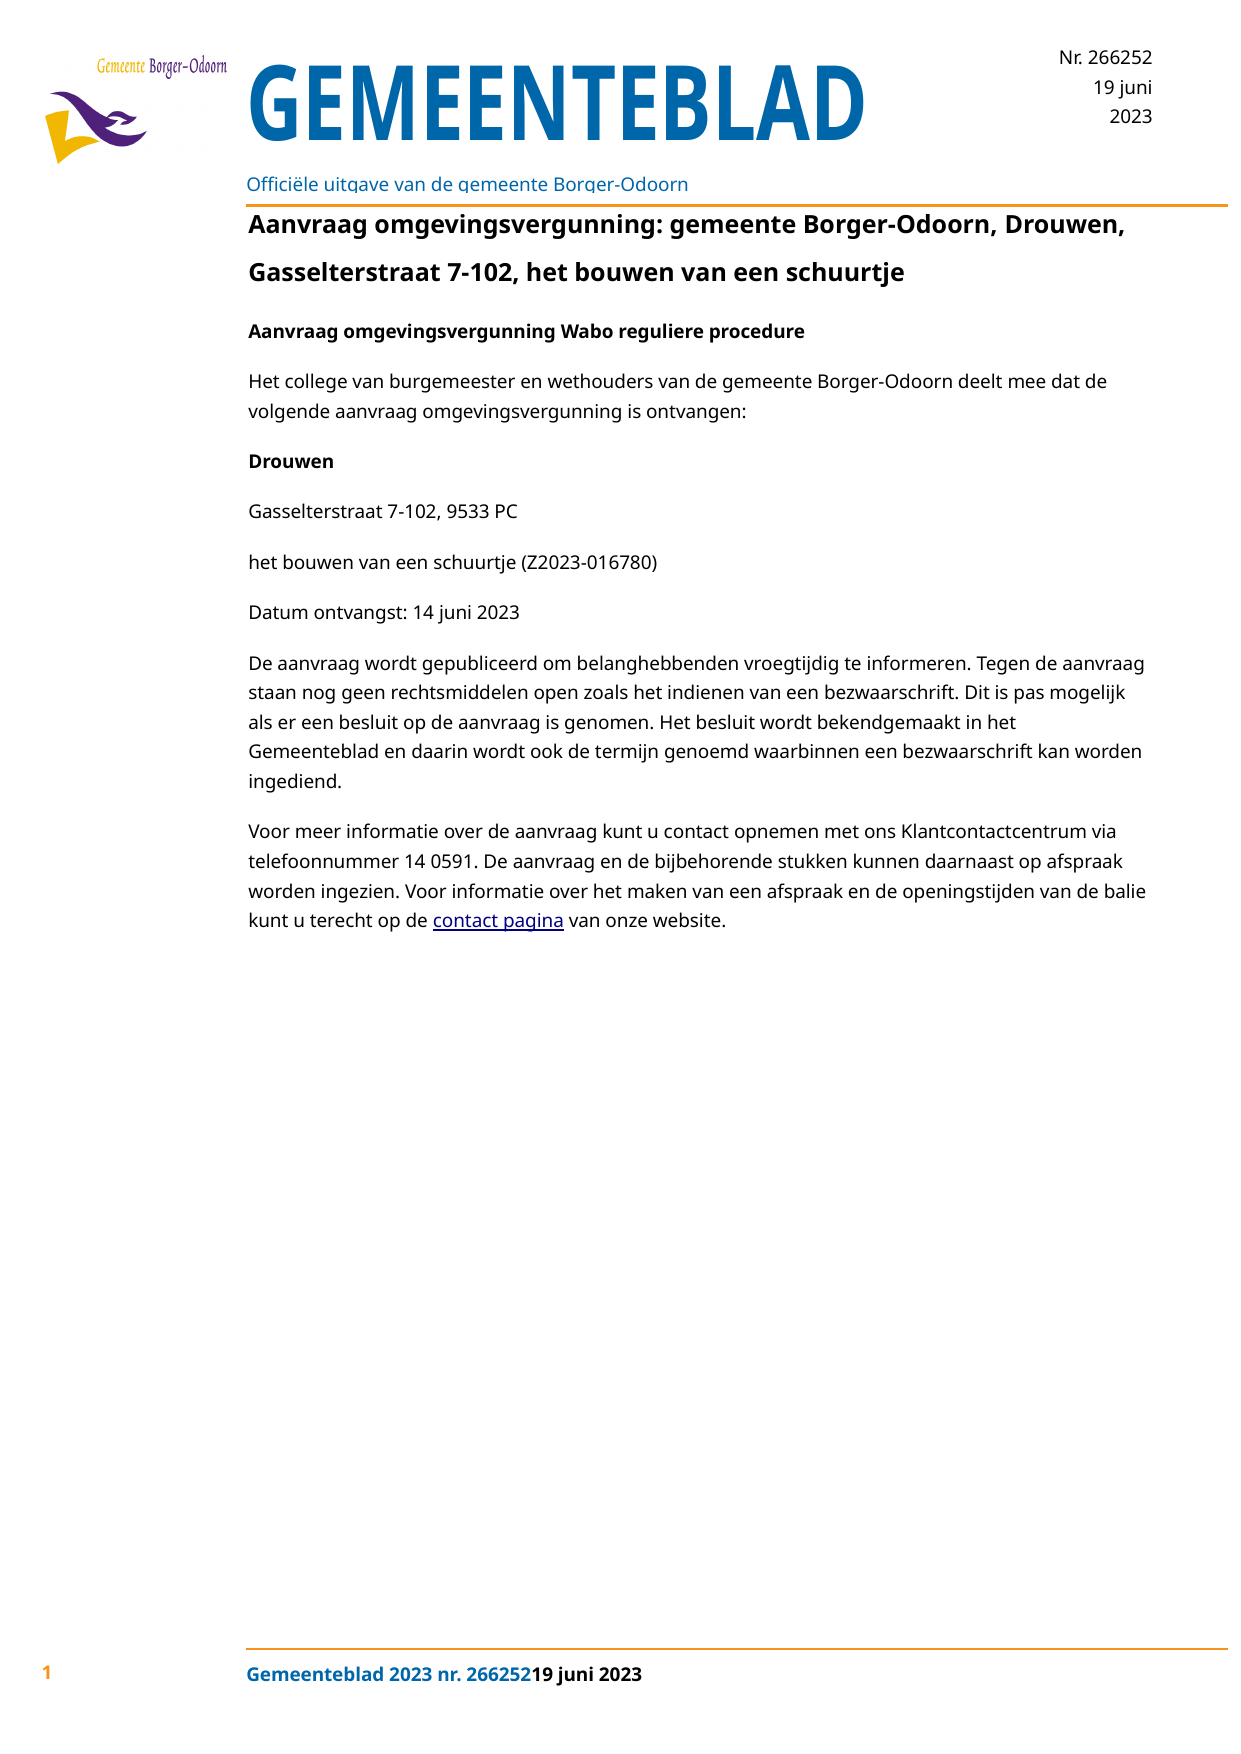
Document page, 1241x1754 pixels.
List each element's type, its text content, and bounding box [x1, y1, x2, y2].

text Aanvraag omgevingsvergunning Wabo reguliere procedure [248, 318, 1152, 344]
text Voor meer informatie over de aanvraag kunt u contact opnemen met ons Klantcontactcentrum via telefoonnummer 14 0591. De aanvraag en de bijbehorende stukken kunnen daarnaast op afspraak worden ingezien. Voor informatie over het maken van een afspraak en de openingstijden van de balie kunt u terecht op de contact pagina van onze website. [248, 819, 1152, 933]
text het bouwen van een schuurtje (Z2023-016780) [248, 549, 1152, 575]
text Het college van burgemeester en wethouders van de gemeente Borger-Odoorn deelt mee dat de volgende aanvraag omgevingsvergunning is ontvangen: [248, 368, 1152, 424]
text De aanvraag wordt gepubliceerd om belanghebbenden vroegtijdig te informeren. Tegen de aanvraag staan nog geen rechtsmiddelen open zoals het indienen van een bezwaarschrift. Dit is pas mogelijk als er een besluit op de aanvraag is genomen. Het besluit wordt bekendgemaakt in het Gemeenteblad en daarin wordt ook de termijn genoemd waarbinnen een bezwaarschrift kan worden ingediend. [248, 650, 1152, 794]
text Gasselterstraat 7-102, 9533 PC [248, 499, 1152, 524]
text Aanvraag omgevingsvergunning: gemeente Borger-Odoorn, Drouwen, Gasselterstraat 7-102, het bouwen van een schuurtje [248, 207, 1152, 288]
text Datum ontvangst: 14 juni 2023 [248, 599, 1152, 625]
picture [41, 47, 231, 172]
text Drouwen [248, 448, 1152, 474]
